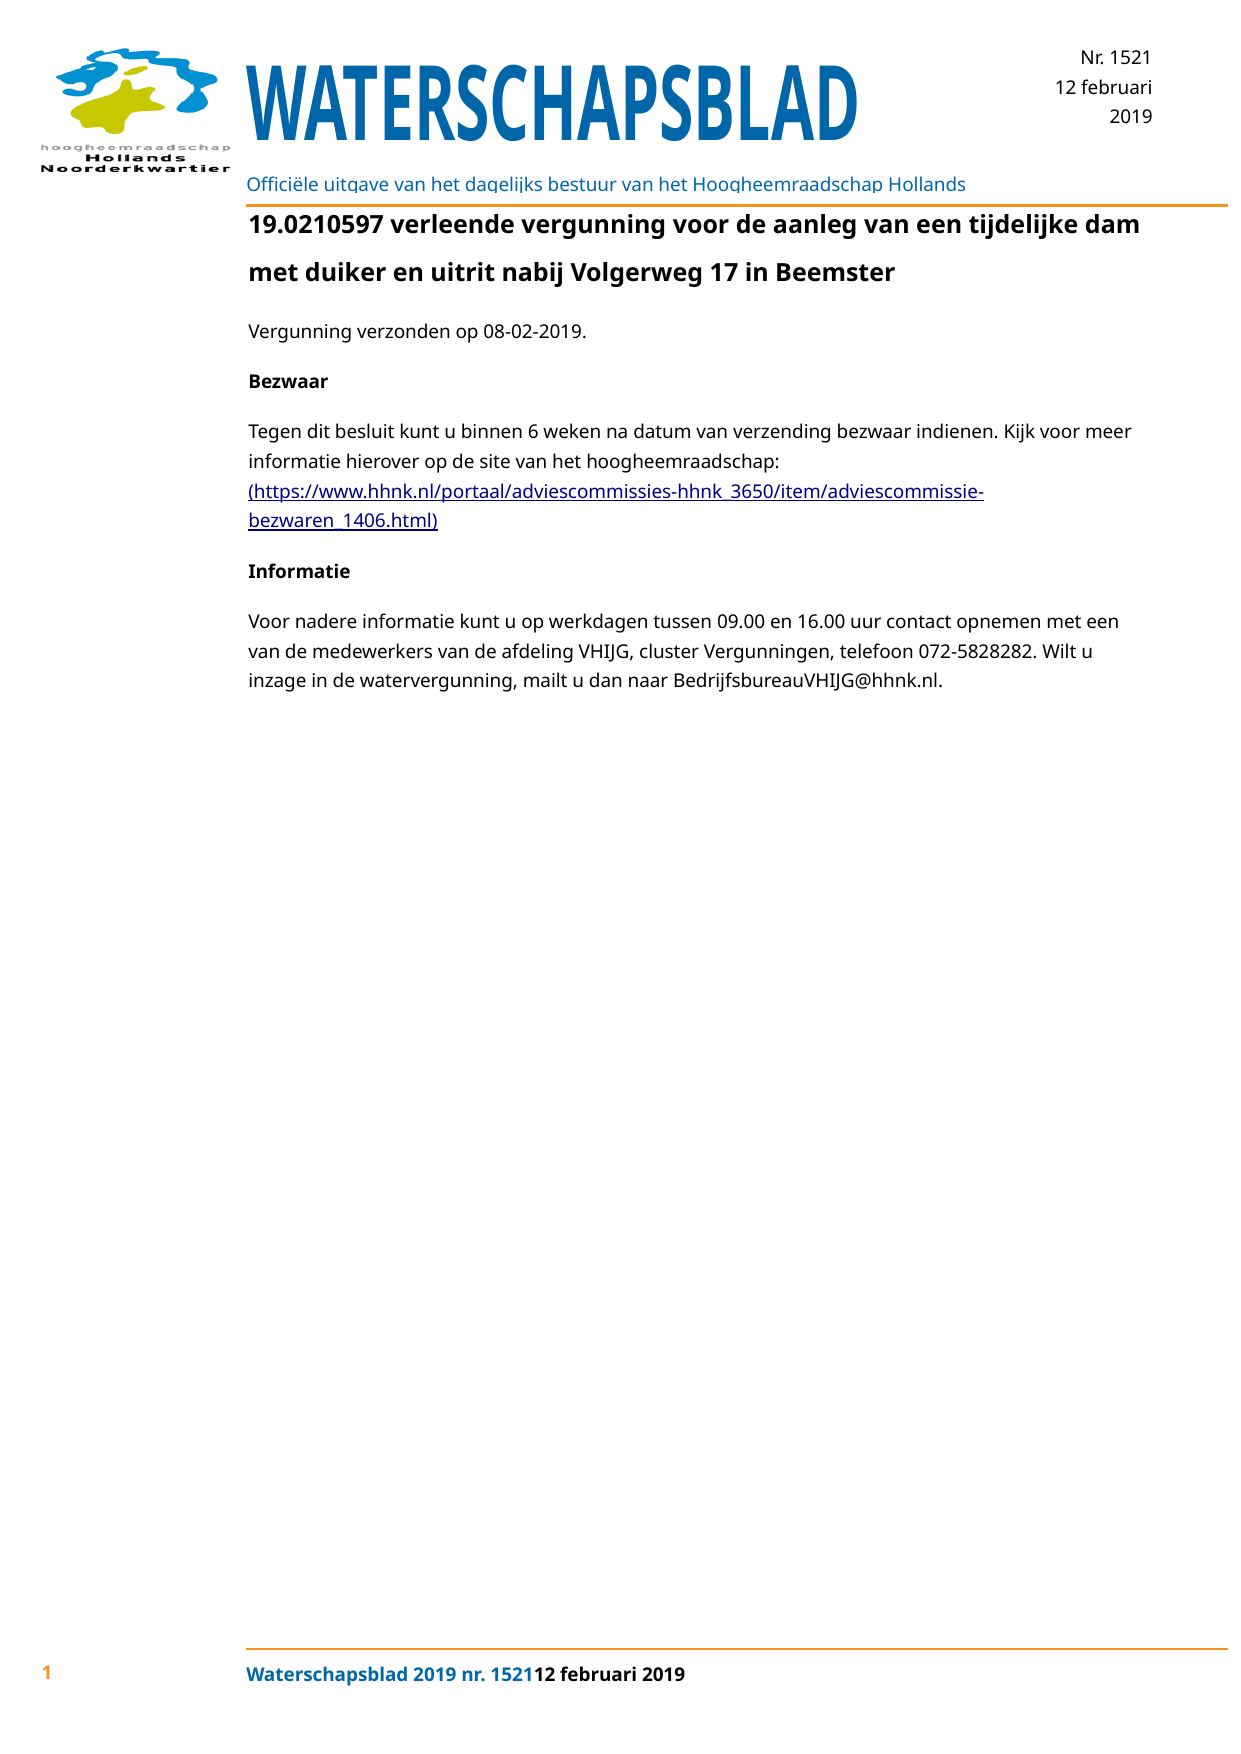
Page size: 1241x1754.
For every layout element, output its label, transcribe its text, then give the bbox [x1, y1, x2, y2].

text Informatie [248, 558, 1152, 584]
text Vergunning verzonden op 08-02-2019. [248, 318, 1152, 344]
text Bezwaar [248, 368, 1152, 394]
text Voor nadere informatie kunt u op werkdagen tussen 09.00 en 16.00 uur contact opnemen met een van de medewerkers van de afdeling VHIJG, cluster Vergunningen, telefoon 072-5828282. Wilt u inzage in de watervergunning, mailt u dan naar BedrijfsbureauVHIJG@hhnk.nl. [248, 608, 1152, 693]
picture [41, 47, 231, 172]
text 19.0210597 verleende vergunning voor de aanleg van een tijdelijke dam met duiker en uitrit nabij Volgerweg 17 in Beemster [248, 207, 1152, 288]
text Tegen dit besluit kunt u binnen 6 weken na datum van verzending bezwaar indienen. Kijk voor meer informatie hierover op de site van het hoogheemraadschap: (https://www.hhnk.nl/portaal/adviescommissies-hhnk_3650/item/adviescommissie-bezwaren_1406.html) [248, 419, 1152, 533]
